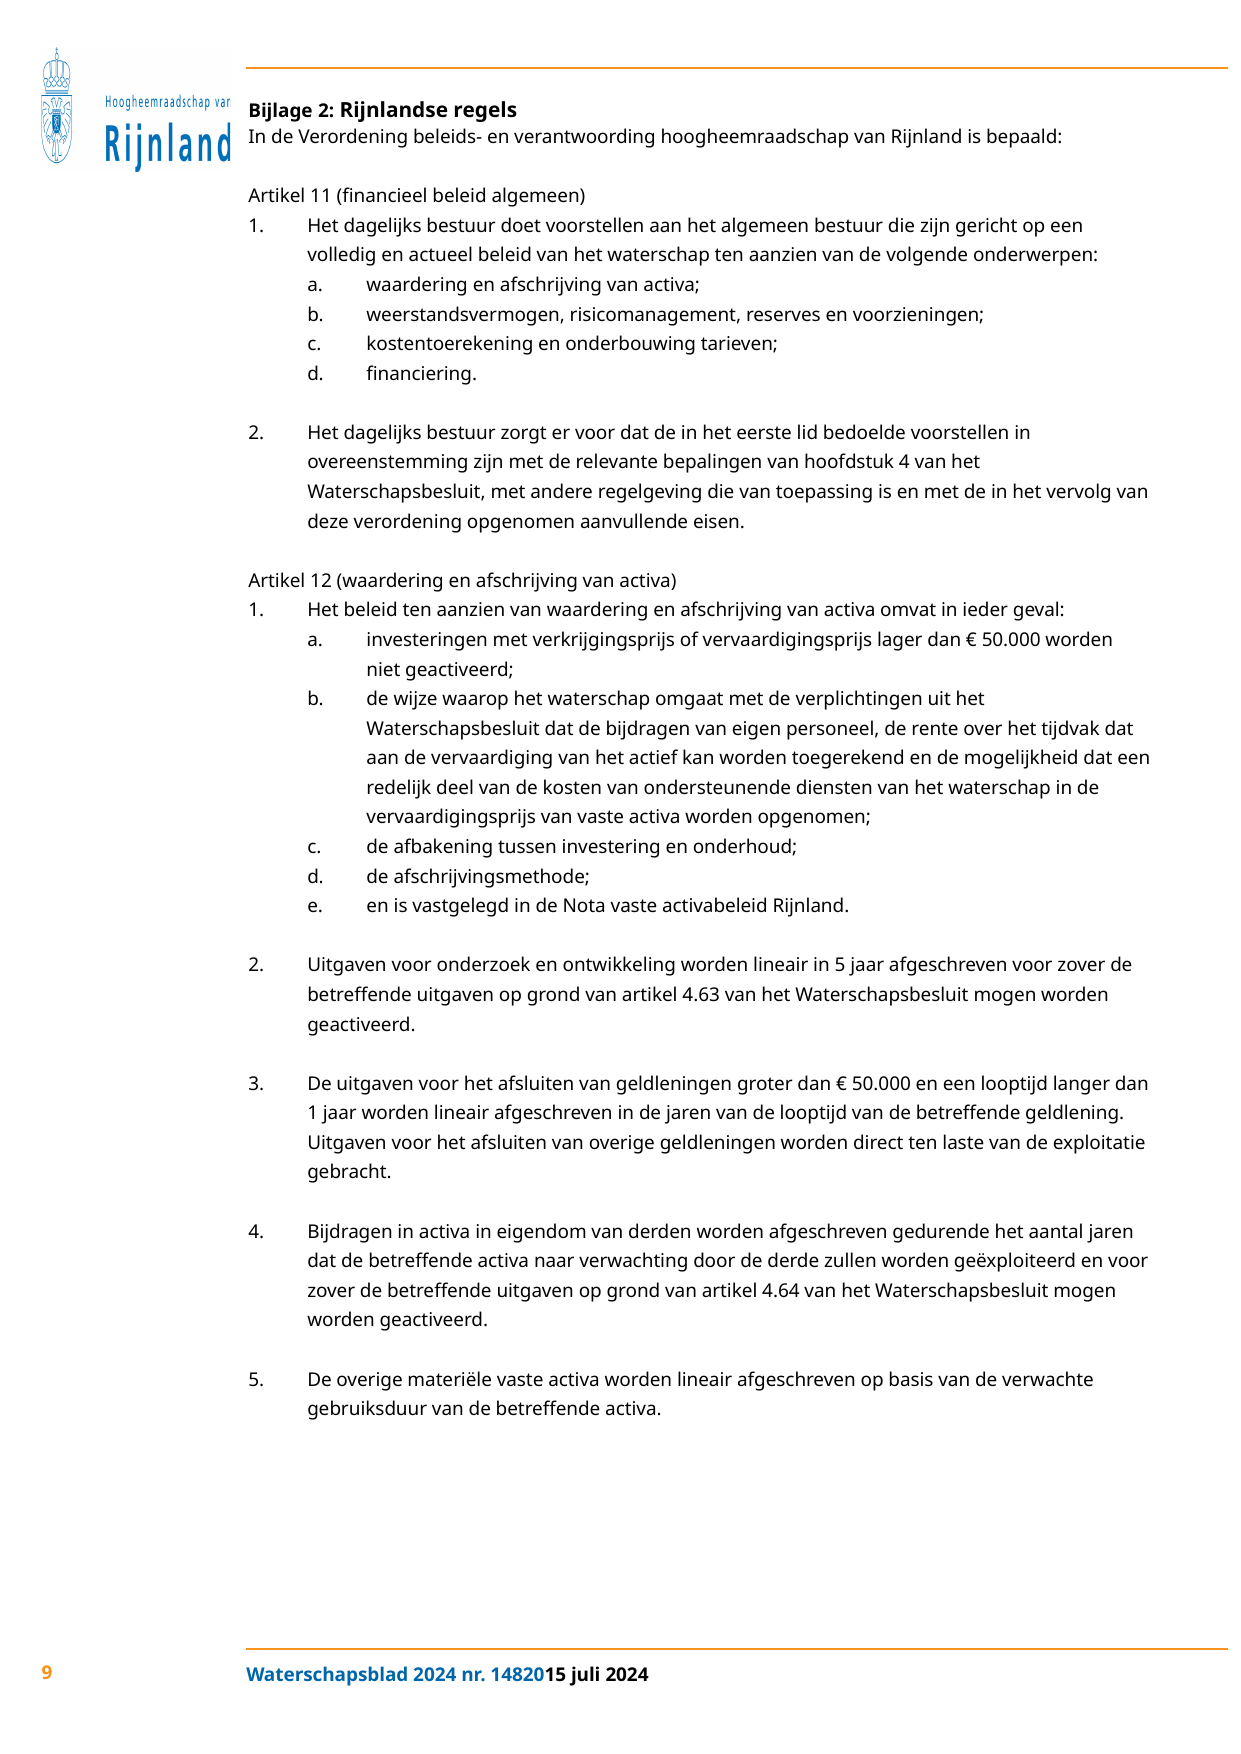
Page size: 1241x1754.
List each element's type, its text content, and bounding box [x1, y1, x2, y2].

list waardering en afschrijving van activa; [307, 271, 1152, 297]
text Bijlage 2: Rijnlandse regels [248, 95, 1152, 123]
list de wijze waarop het waterschap omgaat met de verplichtingen uit het Waterschapsbesluit dat de bijdragen van eigen personeel, de rente over het tijdvak dat aan de vervaardiging van het actief kan worden toegerekend en de mogelijkheid dat een redelijk deel van de kosten van ondersteunende diensten van het waterschap in de vervaardigingsprijs van vaste activa worden opgenomen; [307, 685, 1152, 829]
list de afschrijvingsmethode; [307, 863, 1152, 889]
picture [41, 47, 231, 172]
text Artikel 12 (waardering en afschrijving van activa) [248, 567, 1152, 593]
list en is vastgelegd in de Nota vaste activabeleid Rijnland. [307, 892, 1152, 918]
list De uitgaven voor het afsluiten van geldleningen groter dan € 50.000 en een looptijd langer dan 1 jaar worden lineair afgeschreven in de jaren van de looptijd van de betreffende geldlening. Uitgaven voor het afsluiten van overige geldleningen worden direct ten laste van de exploitatie gebracht. [248, 1070, 1152, 1184]
list Bijdragen in activa in eigendom van derden worden afgeschreven gedurende het aantal jaren dat de betreffende activa naar verwachting door de derde zullen worden geëxploiteerd en voor zover de betreffende uitgaven op grond van artikel 4.64 van het Waterschapsbesluit mogen worden geactiveerd. [248, 1218, 1152, 1332]
text In de Verordening beleids- en verantwoording hoogheemraadschap van Rijnland is bepaald: [248, 123, 1152, 149]
list kostentoerekening en onderbouwing tarieven; [307, 330, 1152, 356]
list de afbakening tussen investering en onderhoud; [307, 833, 1152, 859]
list Uitgaven voor onderzoek en ontwikkeling worden lineair in 5 jaar afgeschreven voor zover de betreffende uitgaven op grond van artikel 4.63 van het Waterschapsbesluit mogen worden geactiveerd. [248, 952, 1152, 1037]
list Het beleid ten aanzien van waardering en afschrijving van activa omvat in ieder geval: [248, 597, 1152, 622]
list weerstandsvermogen, risicomanagement, reserves en voorzieningen; [307, 301, 1152, 327]
list Het dagelijks bestuur zorgt er voor dat de in het eerste lid bedoelde voorstellen in overeenstemming zijn met de relevante bepalingen van hoofdstuk 4 van het Waterschapsbesluit, met andere regelgeving die van toepassing is en met de in het vervolg van deze verordening opgenomen aanvullende eisen. [248, 419, 1152, 534]
list financiering. [307, 360, 1152, 386]
text Artikel 11 (financieel beleid algemeen) [248, 182, 1152, 208]
list De overige materiële vaste activa worden lineair afgeschreven op basis van de verwachte gebruiksduur van de betreffende activa. [248, 1366, 1152, 1421]
list investeringen met verkrijgingsprijs of vervaardigingsprijs lager dan € 50.000 worden niet geactiveerd; [307, 626, 1152, 682]
list Het dagelijks bestuur doet voorstellen aan het algemeen bestuur die zijn gericht op een volledig en actueel beleid van het waterschap ten aanzien van de volgende onderwerpen: [248, 212, 1152, 267]
